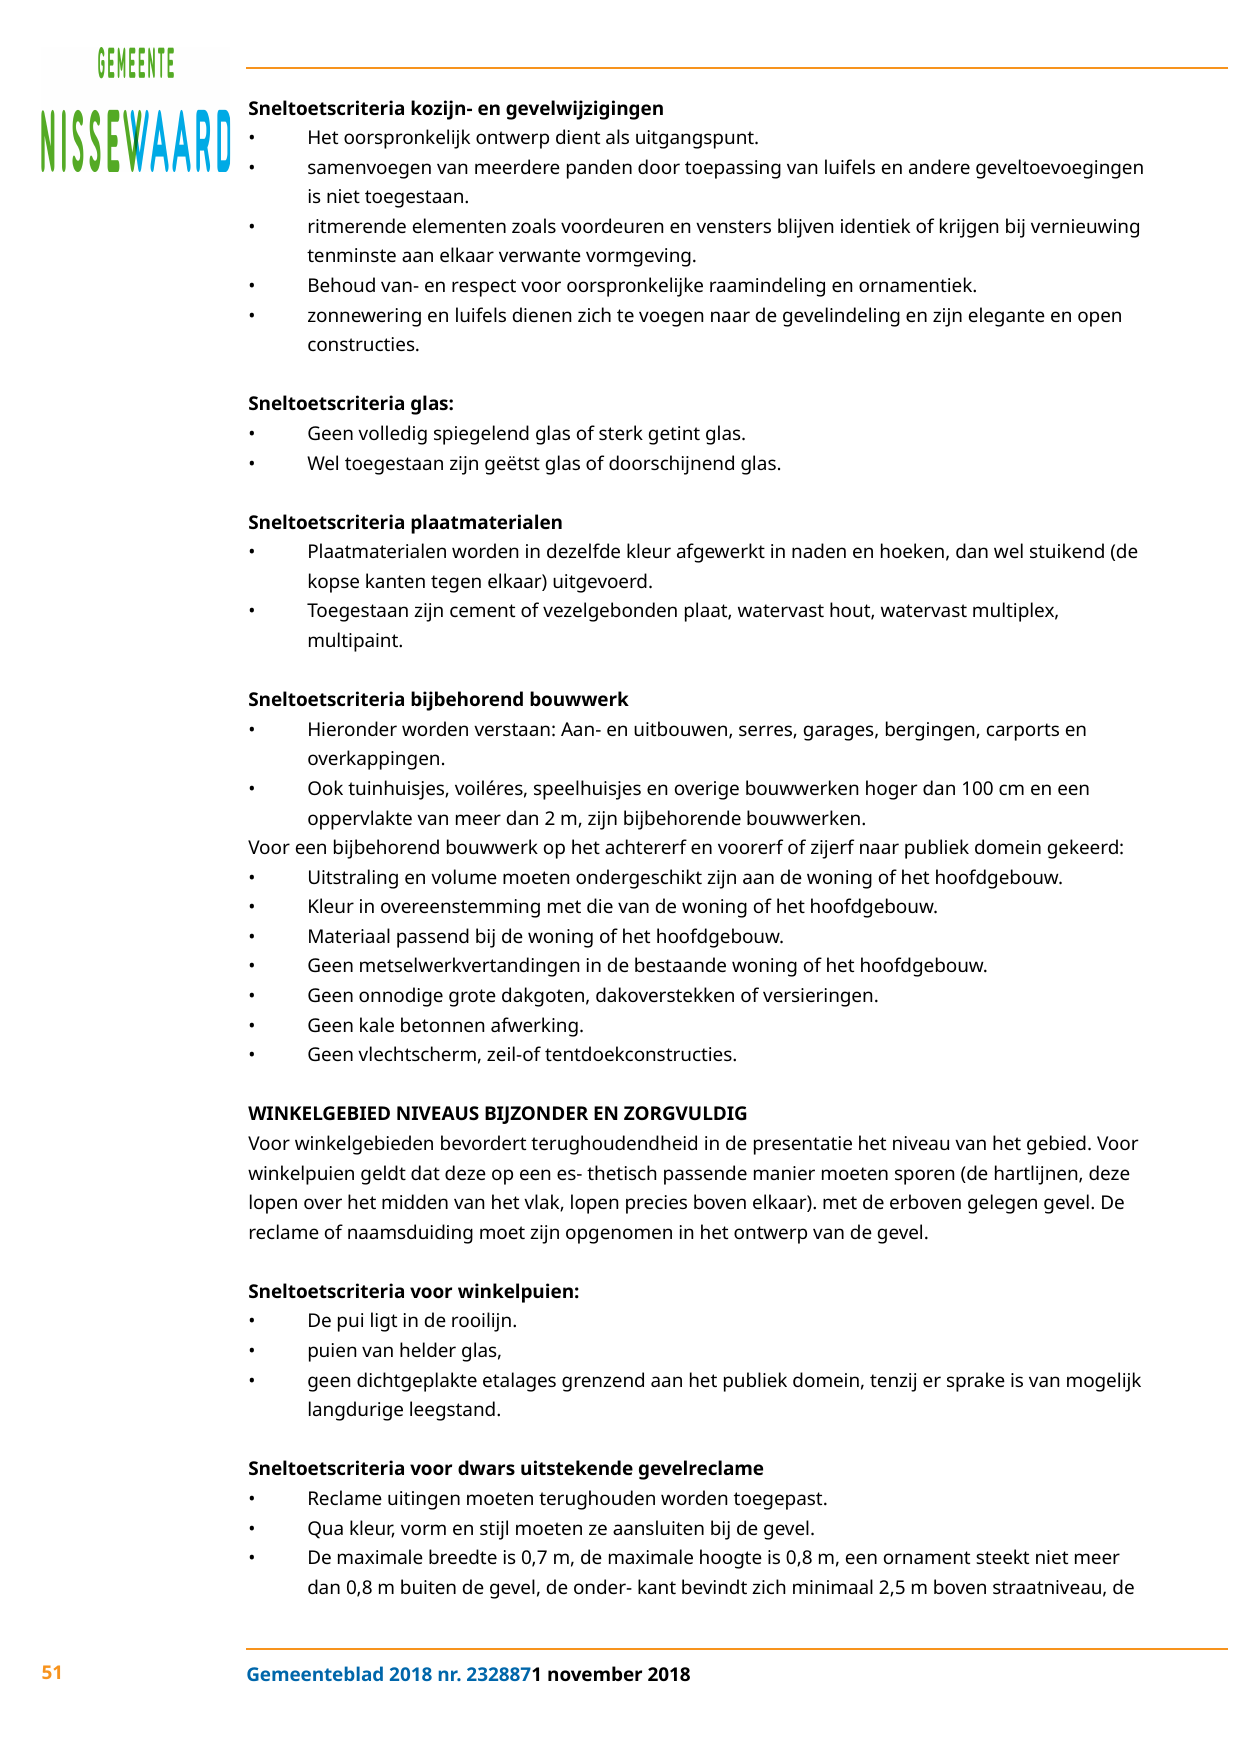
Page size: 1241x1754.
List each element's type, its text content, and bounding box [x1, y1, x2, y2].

text Sneltoetscriteria voor dwars uitstekende gevelreclame [248, 1456, 1152, 1481]
list geen dichtgeplakte etalages grenzend aan het publiek domein, tenzij er sprake is van mogelijk langdurige leegstand. [248, 1367, 1152, 1422]
text Voor een bijbehorend bouwwerk op het achtererf en voorerf of zijerf naar publiek domein gekeerd: [248, 834, 1152, 860]
list Uitstraling en volume moeten ondergeschikt zijn aan de woning of het hoofdgebouw. [248, 864, 1152, 890]
text Sneltoetscriteria kozijn- en gevelwijzigingen [248, 95, 1152, 121]
picture [200, 151, 206, 172]
list ritmerende elementen zoals voordeuren en vensters blijven identiek of krijgen bij vernieuwing tenminste aan elkaar verwante vormgeving. [248, 213, 1152, 268]
list Geen onnodige grote dakgoten, dakoverstekken of versieringen. [248, 982, 1152, 1008]
text Voor winkelgebieden bevordert terughoudendheid in de presentatie het niveau van het gebied. Voor winkelpuien geldt dat deze op een es- thetisch passende manier moeten sporen (de hartlijnen, deze lopen over het midden van het vlak, lopen precies boven elkaar). met de erboven gelegen gevel. De reclame of naamsduiding moet zijn opgenomen in het ontwerp van de gevel. [248, 1130, 1152, 1245]
text Sneltoetscriteria voor winkelpuien: [248, 1278, 1152, 1304]
list Behoud van- en respect voor oorspronkelijke raamindeling en ornamentiek. [248, 272, 1152, 298]
text WINKELGEBIED NIVEAUS BIJZONDER EN ZORGVULDIG [248, 1101, 1152, 1126]
list Het oorspronkelijk ontwerp dient als uitgangspunt. [248, 124, 1152, 150]
list Qua kleur, vorm en stijl moeten ze aansluiten bij de gevel. [248, 1515, 1152, 1541]
list puien van helder glas, [248, 1337, 1152, 1363]
list Ook tuinhuisjes, voiléres, speelhuisjes en overige bouwwerken hoger dan 100 cm en een oppervlakte van meer dan 2 m, zijn bijbehorende bouwwerken. [248, 775, 1152, 831]
list Kleur in overeenstemming met die van de woning of het hoofdgebouw. [248, 893, 1152, 919]
text Sneltoetscriteria glas: [248, 391, 1152, 416]
list Materiaal passend bij de woning of het hoofdgebouw. [248, 923, 1152, 949]
picture [222, 122, 227, 160]
picture [176, 157, 187, 172]
list zonnewering en luifels dienen zich te voegen naar de gevelindeling en zijn elegante en open constructies. [248, 302, 1152, 357]
list Geen volledig spiegelend glas of sterk getint glas. [248, 420, 1152, 446]
list Toegestaan zijn cement of vezelgebonden plaat, watervast hout, watervast multiplex, multipaint. [248, 598, 1152, 653]
list Hieronder worden verstaan: Aan- en uitbouwen, serres, garages, bergingen, carports en overkappingen. [248, 716, 1152, 771]
list Geen vlechtscherm, zeil-of tentdoekconstructies. [248, 1041, 1152, 1067]
text Sneltoetscriteria bijbehorend bouwwerk [248, 686, 1152, 712]
list De maximale breedte is 0,7 m, de maximale hoogte is 0,8 m, een ornament steekt niet meer dan 0,8 m buiten de gevel, de onder- kant bevindt zich minimaal 2,5 m boven straatniveau, de [248, 1544, 1152, 1600]
list Wel toegestaan zijn geëtst glas of doorschijnend glas. [248, 450, 1152, 476]
picture [41, 47, 231, 172]
list samenvoegen van meerdere panden door toepassing van luifels en andere geveltoevoegingen is niet toegestaan. [248, 154, 1152, 209]
list Reclame uitingen moeten terughouden worden toegepast. [248, 1485, 1152, 1511]
picture [154, 157, 165, 172]
list Geen kale betonnen afwerking. [248, 1012, 1152, 1038]
text Sneltoetscriteria plaatmaterialen [248, 509, 1152, 535]
list Plaatmaterialen worden in dezelfde kleur afgewerkt in naden en hoeken, dan wel stuikend (de kopse kanten tegen elkaar) uitgevoerd. [248, 538, 1152, 594]
picture [201, 122, 206, 138]
list Geen metselwerkvertandingen in de bestaande woning of het hoofdgebouw. [248, 953, 1152, 978]
list De pui ligt in de rooilijn. [248, 1308, 1152, 1333]
